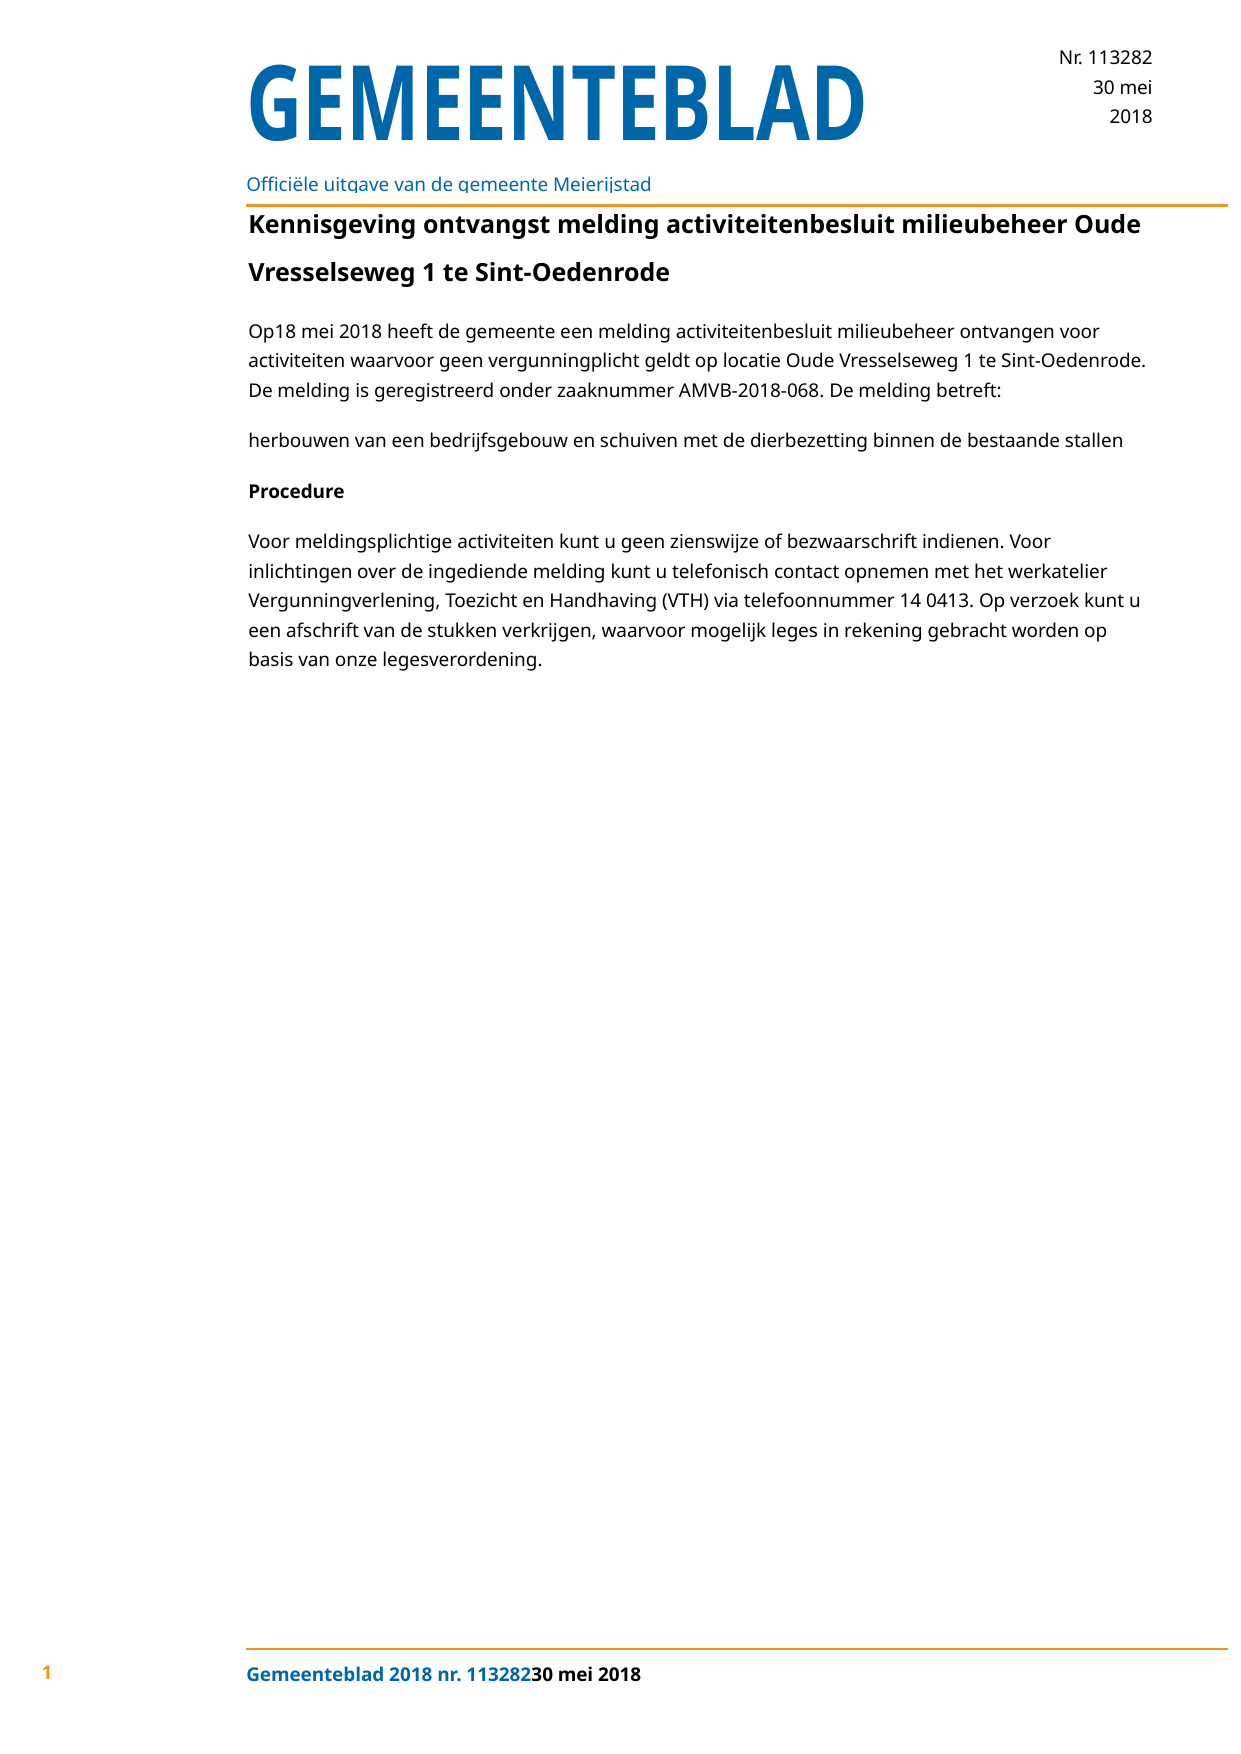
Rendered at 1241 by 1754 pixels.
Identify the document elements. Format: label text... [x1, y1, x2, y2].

text Procedure [248, 478, 1152, 504]
text Op18 mei 2018 heeft de gemeente een melding activiteitenbesluit milieubeheer ontvangen voor activiteiten waarvoor geen vergunningplicht geldt op locatie Oude Vresselseweg 1 te Sint-Oedenrode. De melding is geregistreerd onder zaaknummer AMVB-2018-068. De melding betreft: [248, 318, 1152, 403]
picture [41, 47, 231, 172]
text Kennisgeving ontvangst melding activiteitenbesluit milieubeheer Oude Vresselseweg 1 te Sint-Oedenrode [248, 207, 1152, 288]
text herbouwen van een bedrijfsgebouw en schuiven met de dierbezetting binnen de bestaande stallen [248, 427, 1152, 453]
text Voor meldingsplichtige activiteiten kunt u geen zienswijze of bezwaarschrift indienen. Voor inlichtingen over de ingediende melding kunt u telefonisch contact opnemen met het werkatelier Vergunningverlening, Toezicht en Handhaving (VTH) via telefoonnummer 14 0413. Op verzoek kunt u een afschrift van de stukken verkrijgen, waarvoor mogelijk leges in rekening gebracht worden op basis van onze legesverordening. [248, 528, 1152, 672]
